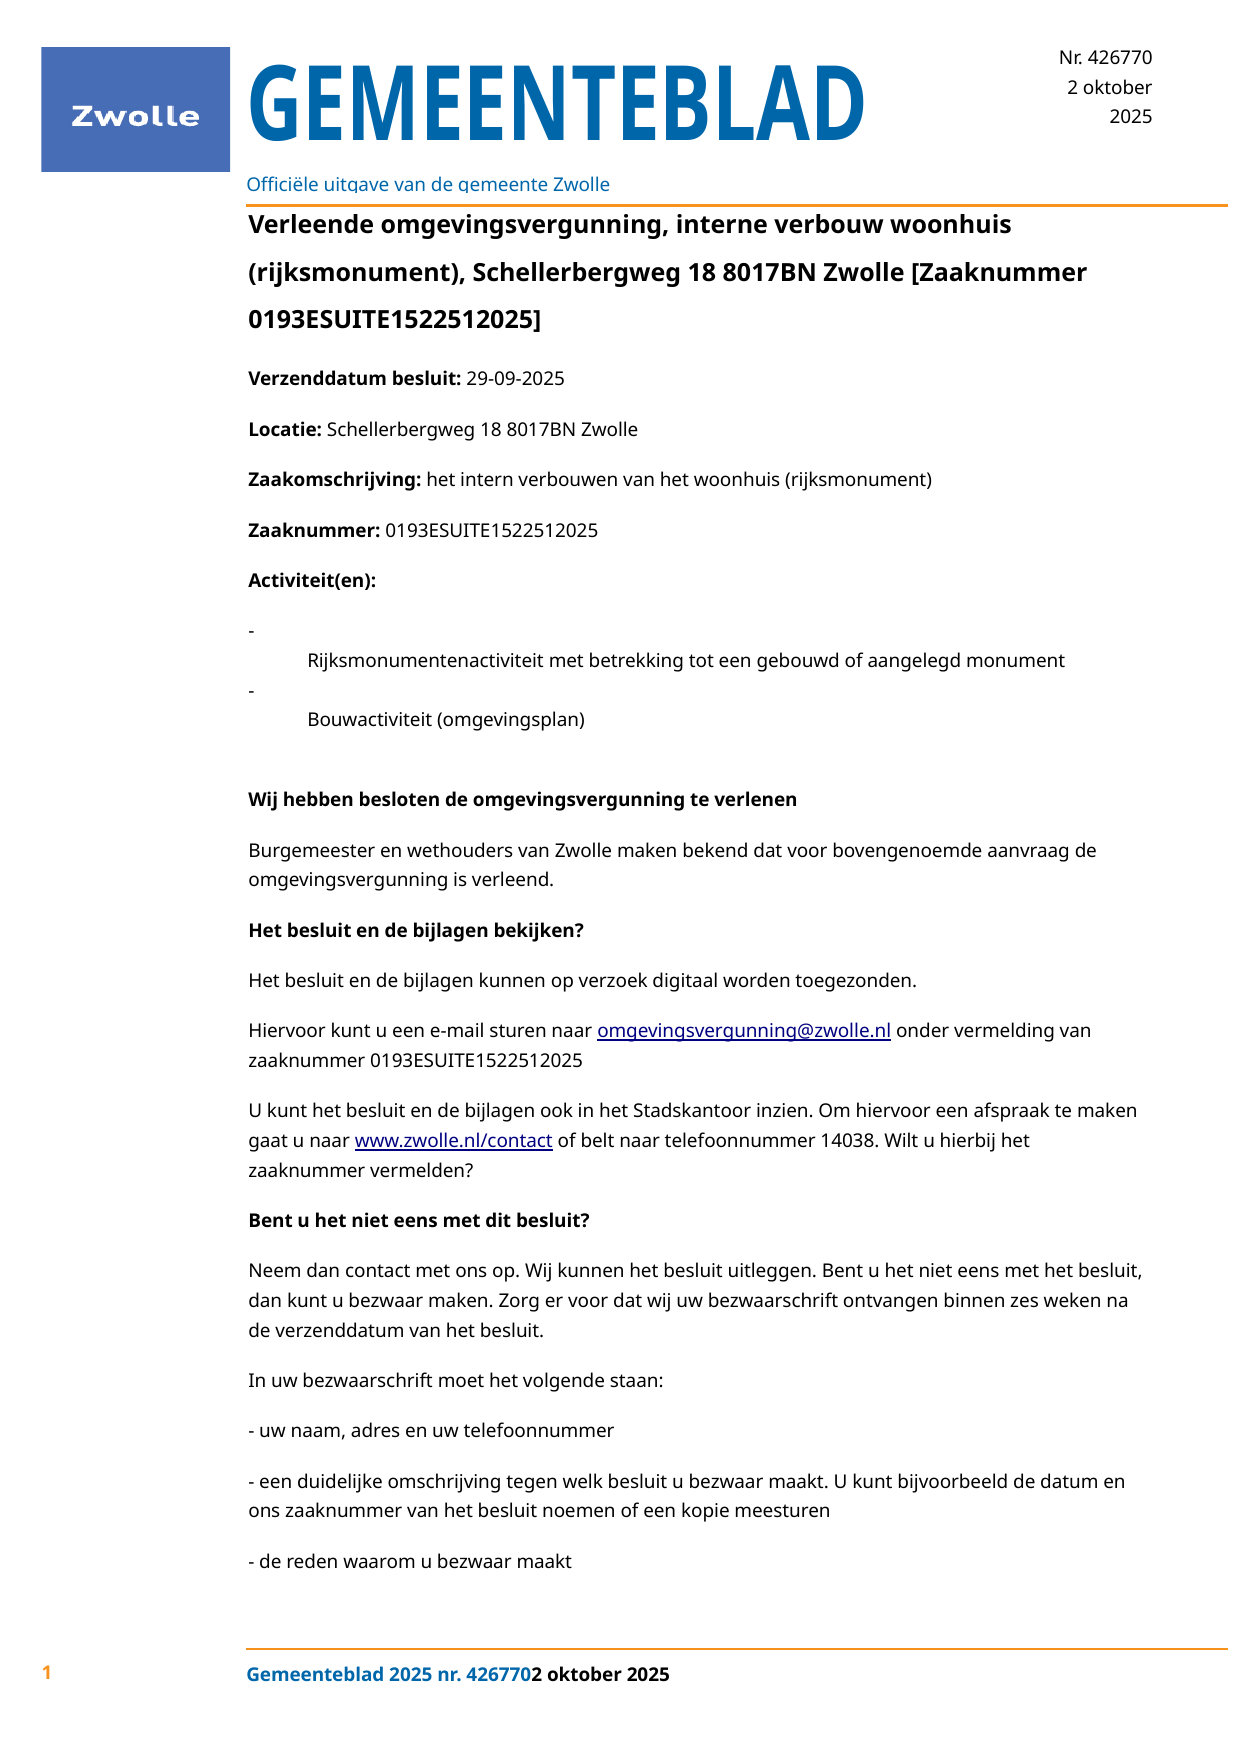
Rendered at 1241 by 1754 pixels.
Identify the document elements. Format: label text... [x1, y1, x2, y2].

text Verleende omgevingsvergunning, interne verbouw woonhuis (rijksmonument), Schellerbergweg 18 8017BN Zwolle [Zaaknummer 0193ESUITE1522512025] [248, 207, 1152, 336]
text Burgemeester en wethouders van Zwolle maken bekend dat voor bovengenoemde aanvraag de omgevingsvergunning is verleend. [248, 837, 1152, 892]
picture [41, 47, 231, 172]
text Activiteit(en): [248, 567, 1152, 593]
text Neem dan contact met ons op. Wij kunnen het besluit uitleggen. Bent u het niet eens met het besluit, dan kunt u bezwaar maken. Zorg er voor dat wij uw bezwaarschrift ontvangen binnen zes weken na de verzenddatum van het besluit. [248, 1258, 1152, 1342]
text In uw bezwaarschrift moet het volgende staan: [248, 1367, 1152, 1393]
text - uw naam, adres en uw telefoonnummer [248, 1418, 1152, 1443]
text U kunt het besluit en de bijlagen ook in het Stadskantoor inzien. Om hiervoor een afspraak te maken gaat u naar www.zwolle.nl/contact of belt naar telefoonnummer 14038. Wilt u hierbij het zaaknummer vermelden? [248, 1098, 1152, 1182]
text Bent u het niet eens met dit besluit? [248, 1207, 1152, 1233]
text Zaaknummer: 0193ESUITE1522512025 [248, 517, 1152, 542]
text - een duidelijke omschrijving tegen welk besluit u bezwaar maakt. U kunt bijvoorbeeld de datum en ons zaaknummer van het besluit noemen of een kopie meesturen [248, 1468, 1152, 1523]
list Bouwactiviteit (omgevingsplan) [248, 706, 1152, 732]
text Het besluit en de bijlagen kunnen op verzoek digitaal worden toegezonden. [248, 967, 1152, 993]
text Locatie: Schellerbergweg 18 8017BN Zwolle [248, 416, 1152, 442]
text Wij hebben besloten de omgevingsvergunning te verlenen [248, 786, 1152, 812]
list Rijksmonumentenactiviteit met betrekking tot een gebouwd of aangelegd monument [248, 647, 1152, 673]
text Zaakomschrijving: het intern verbouwen van het woonhuis (rijksmonument) [248, 466, 1152, 492]
text Verzenddatum besluit: 29-09-2025 [248, 366, 1152, 391]
text Hiervoor kunt u een e-mail sturen naar omgevingsvergunning@zwolle.nl onder vermelding van zaaknummer 0193ESUITE1522512025 [248, 1018, 1152, 1073]
text - de reden waarom u bezwaar maakt [248, 1548, 1152, 1574]
text Het besluit en de bijlagen bekijken? [248, 917, 1152, 942]
